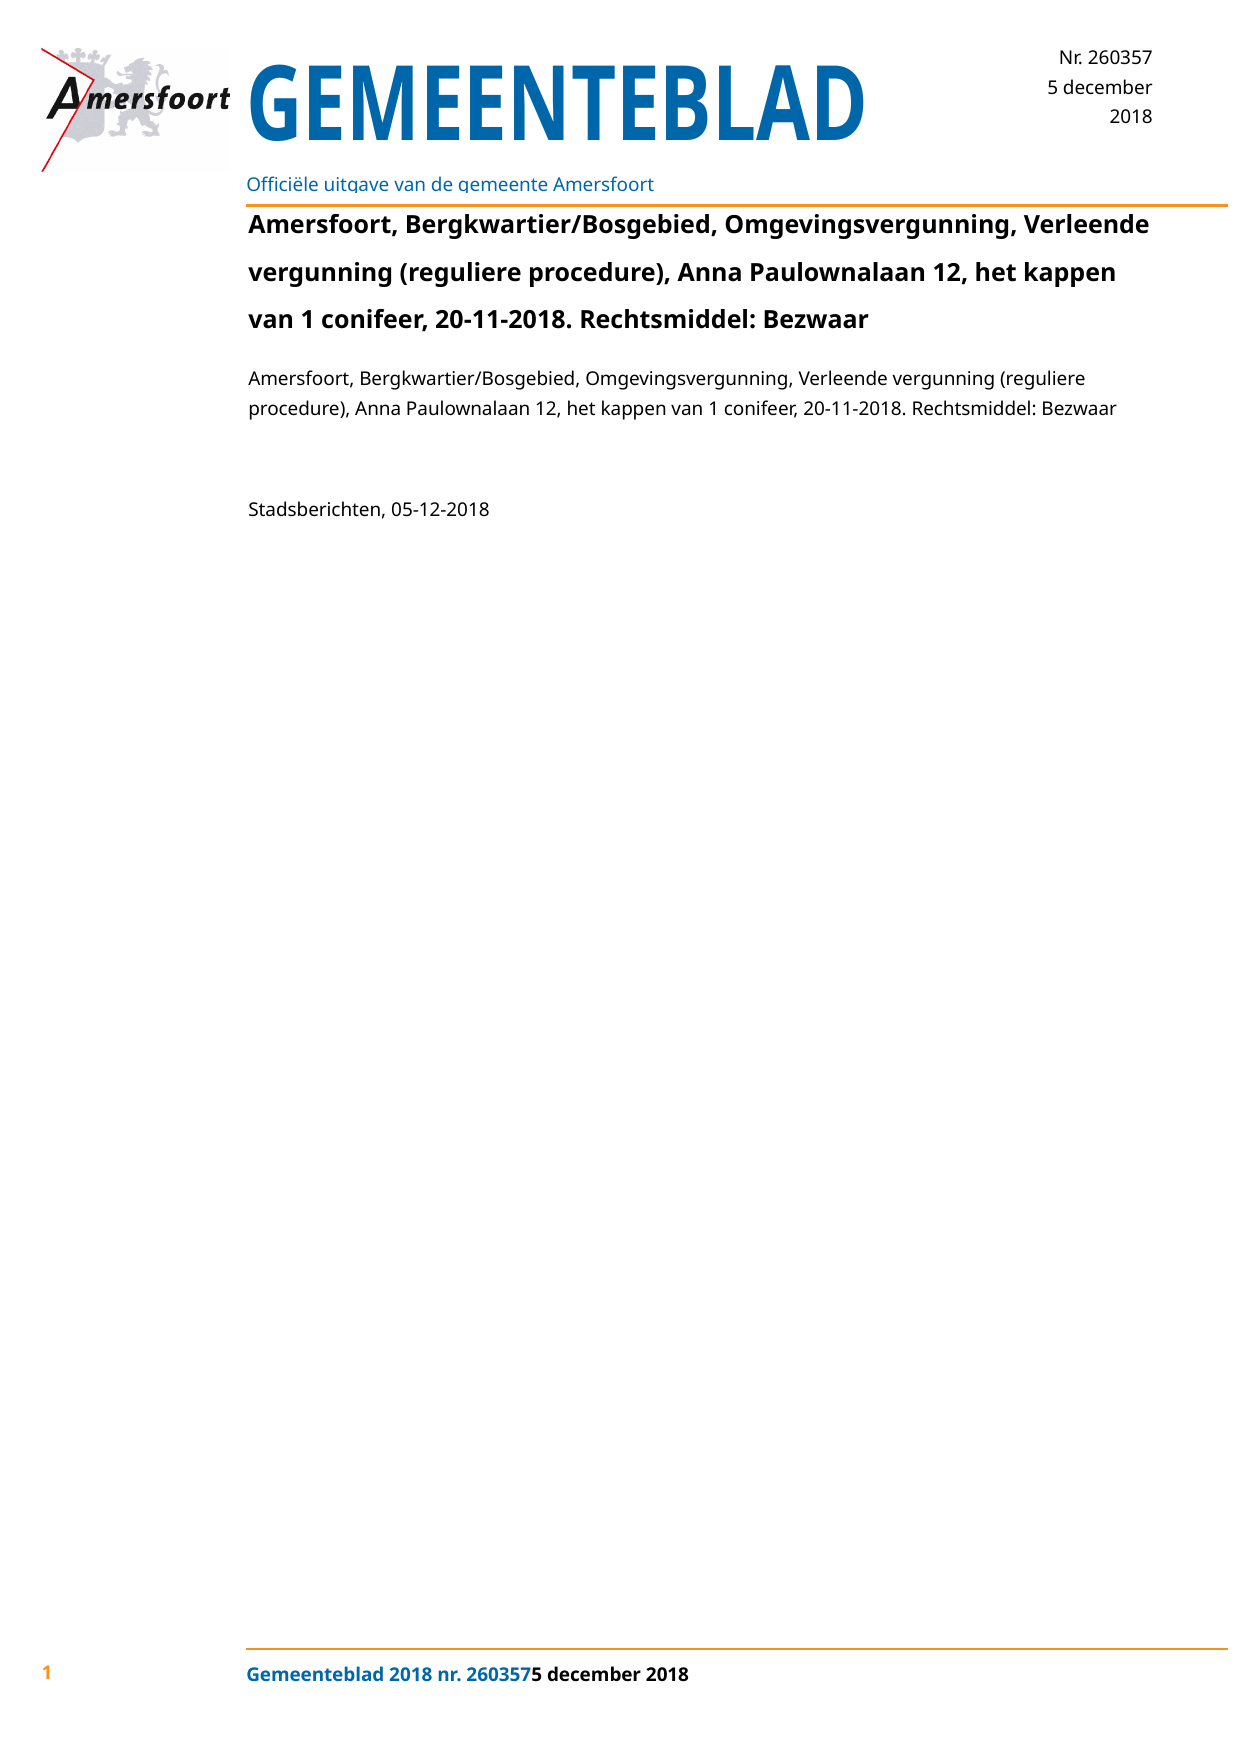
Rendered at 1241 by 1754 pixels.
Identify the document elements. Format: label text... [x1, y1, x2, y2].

text Amersfoort, Bergkwartier/Bosgebied, Omgevingsvergunning, Verleende vergunning (reguliere procedure), Anna Paulownalaan 12, het kappen van 1 conifeer, 20-11-2018. Rechtsmiddel: Bezwaar [248, 366, 1152, 421]
text Amersfoort, Bergkwartier/Bosgebied, Omgevingsvergunning, Verleende vergunning (reguliere procedure), Anna Paulownalaan 12, het kappen van 1 conifeer, 20-11-2018. Rechtsmiddel: Bezwaar [248, 207, 1152, 336]
text Stadsberichten, 05-12-2018 [248, 496, 1152, 522]
picture [41, 47, 231, 172]
